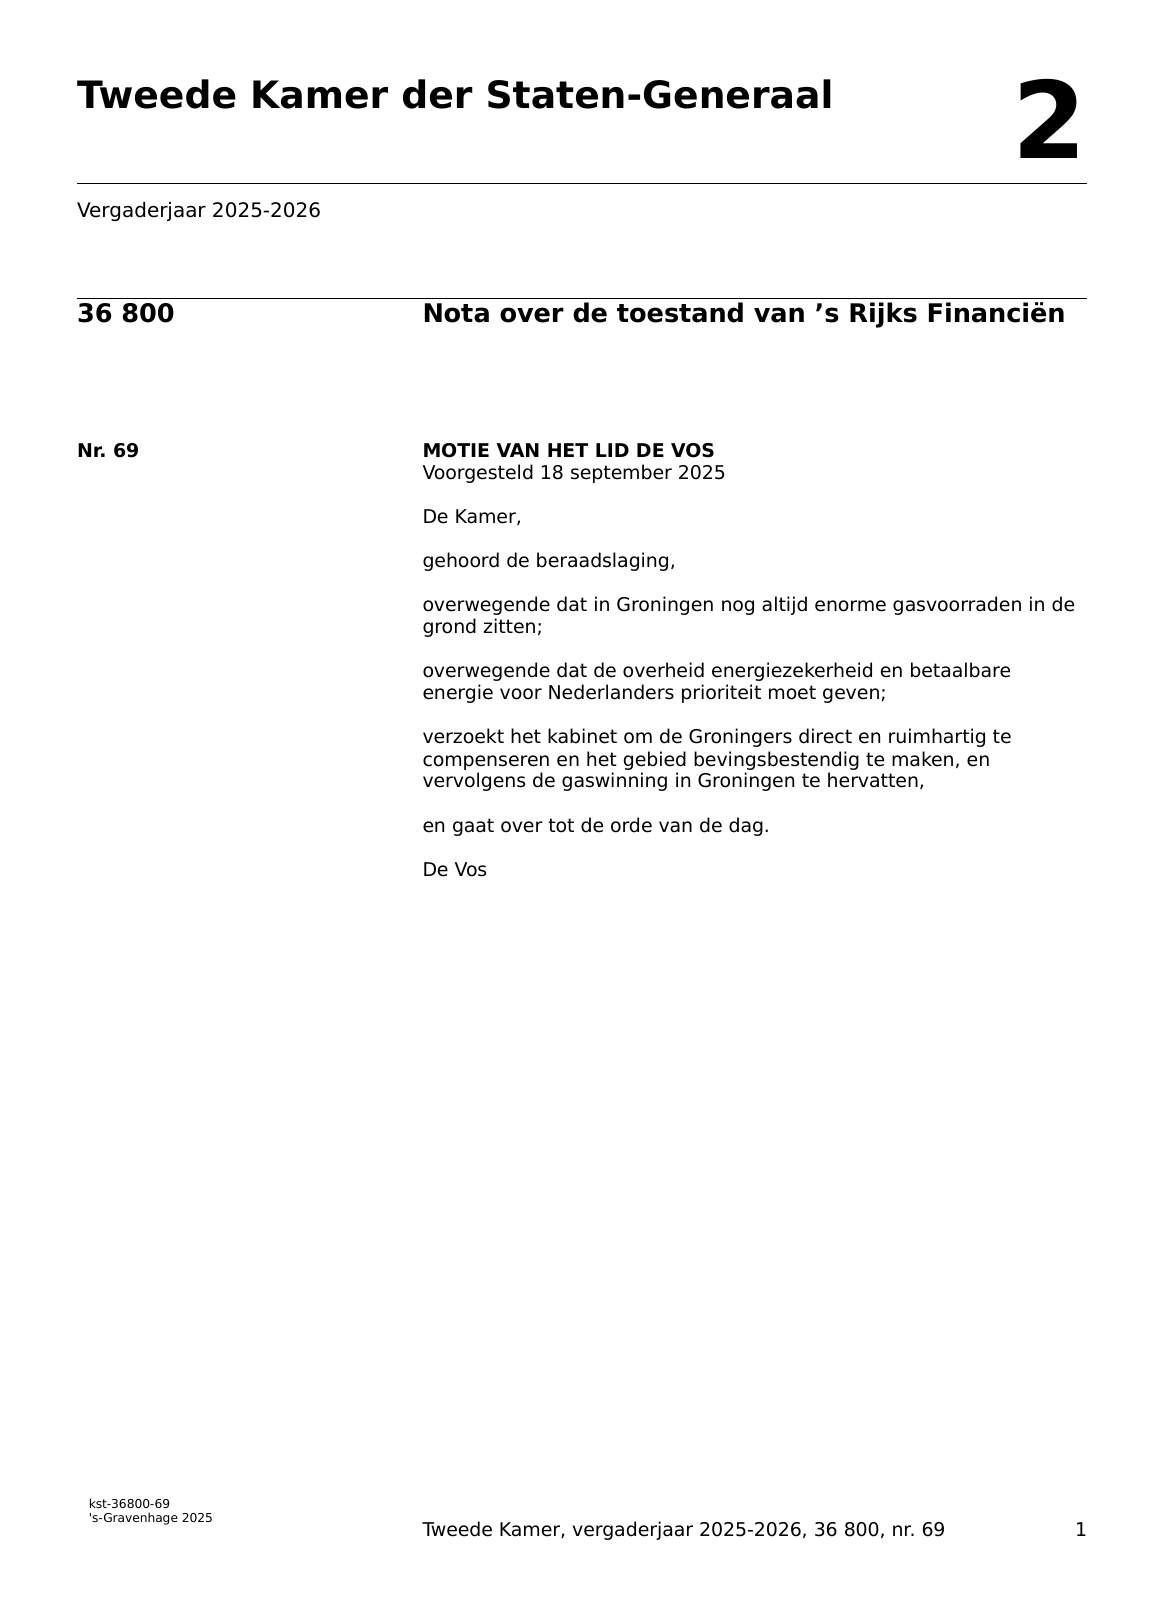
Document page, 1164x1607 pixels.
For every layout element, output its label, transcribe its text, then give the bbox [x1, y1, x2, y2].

text De Kamer, [422, 506, 1087, 528]
subtitle Nr. 69 MOTIE VAN HET LID DE VOS [77, 440, 1087, 462]
table_header 2 [886, 59, 1087, 183]
text 's-Gravenhage 2025 [88, 1511, 323, 1525]
text Voorgesteld 18 september 2025 [422, 462, 1087, 484]
text overwegende dat in Groningen nog altijd enorme gasvoorraden in de grond zitten; [422, 594, 1087, 638]
table_header Tweede Kamer der Staten-Generaal [77, 59, 886, 183]
text overwegende dat de overheid energiezekerheid en betaalbare energie voor Nederlanders prioriteit moet geven; [422, 660, 1087, 704]
text kst-36800-69 [88, 1497, 323, 1511]
text gehoord de beraadslaging, [422, 550, 1087, 572]
table_cell Vergaderjaar 2025-2026 [77, 184, 1087, 298]
text en gaat over tot de orde van de dag. [422, 814, 1087, 837]
text De Vos [422, 859, 1087, 881]
text verzoekt het kabinet om de Groningers direct en ruimhartig te compenseren en het gebied bevingsbestendig te maken, en vervolgens de gaswinning in Groningen te hervatten, [422, 726, 1087, 792]
subtitle 36 800 Nota over de toestand van ’s Rijks Financiën [77, 299, 1087, 329]
